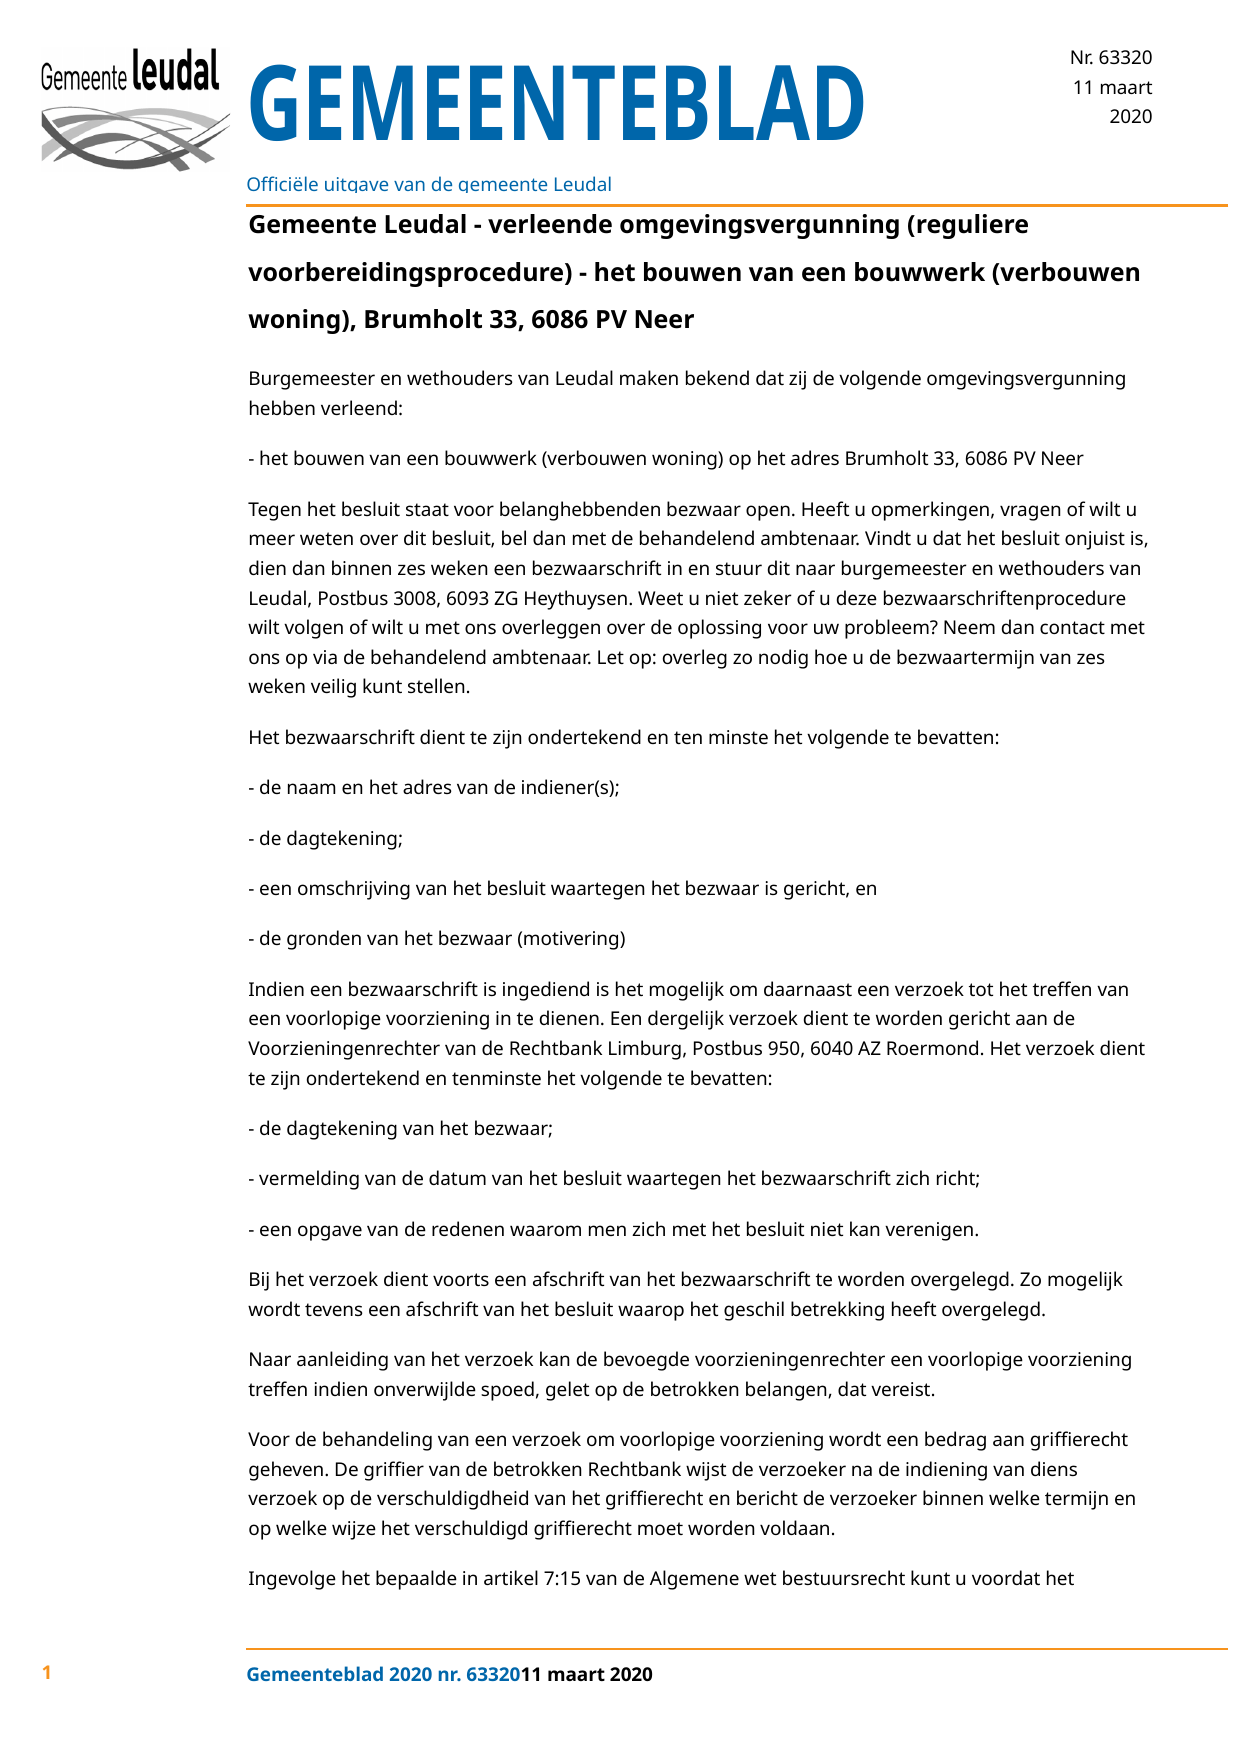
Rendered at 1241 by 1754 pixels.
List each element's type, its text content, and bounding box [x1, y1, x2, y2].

text Burgemeester en wethouders van Leudal maken bekend dat zij de volgende omgevingsvergunning hebben verleend: [248, 366, 1152, 421]
text Naar aanleiding van het verzoek kan de bevoegde voorzieningenrechter een voorlopige voorziening treffen indien onverwijlde spoed, gelet op de betrokken belangen, dat vereist. [248, 1346, 1152, 1402]
text Tegen het besluit staat voor belanghebbenden bezwaar open. Heeft u opmerkingen, vragen of wilt u meer weten over dit besluit, bel dan met de behandelend ambtenaar. Vindt u dat het besluit onjuist is, dien dan binnen zes weken een bezwaarschrift in en stuur dit naar burgemeester en wethouders van Leudal, Postbus 3008, 6093 ZG Heythuysen. Weet u niet zeker of u deze bezwaarschriftenprocedure wilt volgen of wilt u met ons overleggen over de oplossing voor uw probleem? Neem dan contact met ons op via de behandelend ambtenaar. Let op: overleg zo nodig hoe u de bezwaartermijn van zes weken veilig kunt stellen. [248, 496, 1152, 699]
text Voor de behandeling van een verzoek om voorlopige voorziening wordt een bedrag aan griffierecht geheven. De griffier van de betrokken Rechtbank wijst de verzoeker na de indiening van diens verzoek op de verschuldigdheid van het griffierecht en bericht de verzoeker binnen welke termijn en op welke wijze het verschuldigd griffierecht moet worden voldaan. [248, 1426, 1152, 1541]
text Het bezwaarschrift dient te zijn ondertekend en ten minste het volgende te bevatten: [248, 724, 1152, 749]
text - de dagtekening van het bezwaar; [248, 1115, 1152, 1141]
text Ingevolge het bepaalde in artikel 7:15 van de Algemene wet bestuursrecht kunt u voordat het [248, 1566, 1152, 1591]
text - een opgave van de redenen waarom men zich met het besluit niet kan verenigen. [248, 1216, 1152, 1242]
text - een omschrijving van het besluit waartegen het bezwaar is gericht, en [248, 875, 1152, 901]
text - vermelding van de datum van het besluit waartegen het bezwaarschrift zich richt; [248, 1166, 1152, 1191]
text - de gronden van het bezwaar (motivering) [248, 926, 1152, 951]
text Indien een bezwaarschrift is ingediend is het mogelijk om daarnaast een verzoek tot het treffen van een voorlopige voorziening in te dienen. Een dergelijk verzoek dient te worden gericht aan de Voorzieningenrechter van de Rechtbank Limburg, Postbus 950, 6040 AZ Roermond. Het verzoek dient te zijn ondertekend en tenminste het volgende te bevatten: [248, 976, 1152, 1090]
text Bij het verzoek dient voorts een afschrift van het bezwaarschrift te worden overgelegd. Zo mogelijk wordt tevens een afschrift van het besluit waarop het geschil betrekking heeft overgelegd. [248, 1266, 1152, 1322]
text - de naam en het adres van de indiener(s); [248, 774, 1152, 800]
picture [41, 47, 231, 172]
text - het bouwen van een bouwwerk (verbouwen woning) op het adres Brumholt 33, 6086 PV Neer [248, 446, 1152, 471]
text - de dagtekening; [248, 825, 1152, 850]
text Gemeente Leudal - verleende omgevingsvergunning (reguliere voorbereidingsprocedure) - het bouwen van een bouwwerk (verbouwen woning), Brumholt 33, 6086 PV Neer [248, 207, 1152, 336]
